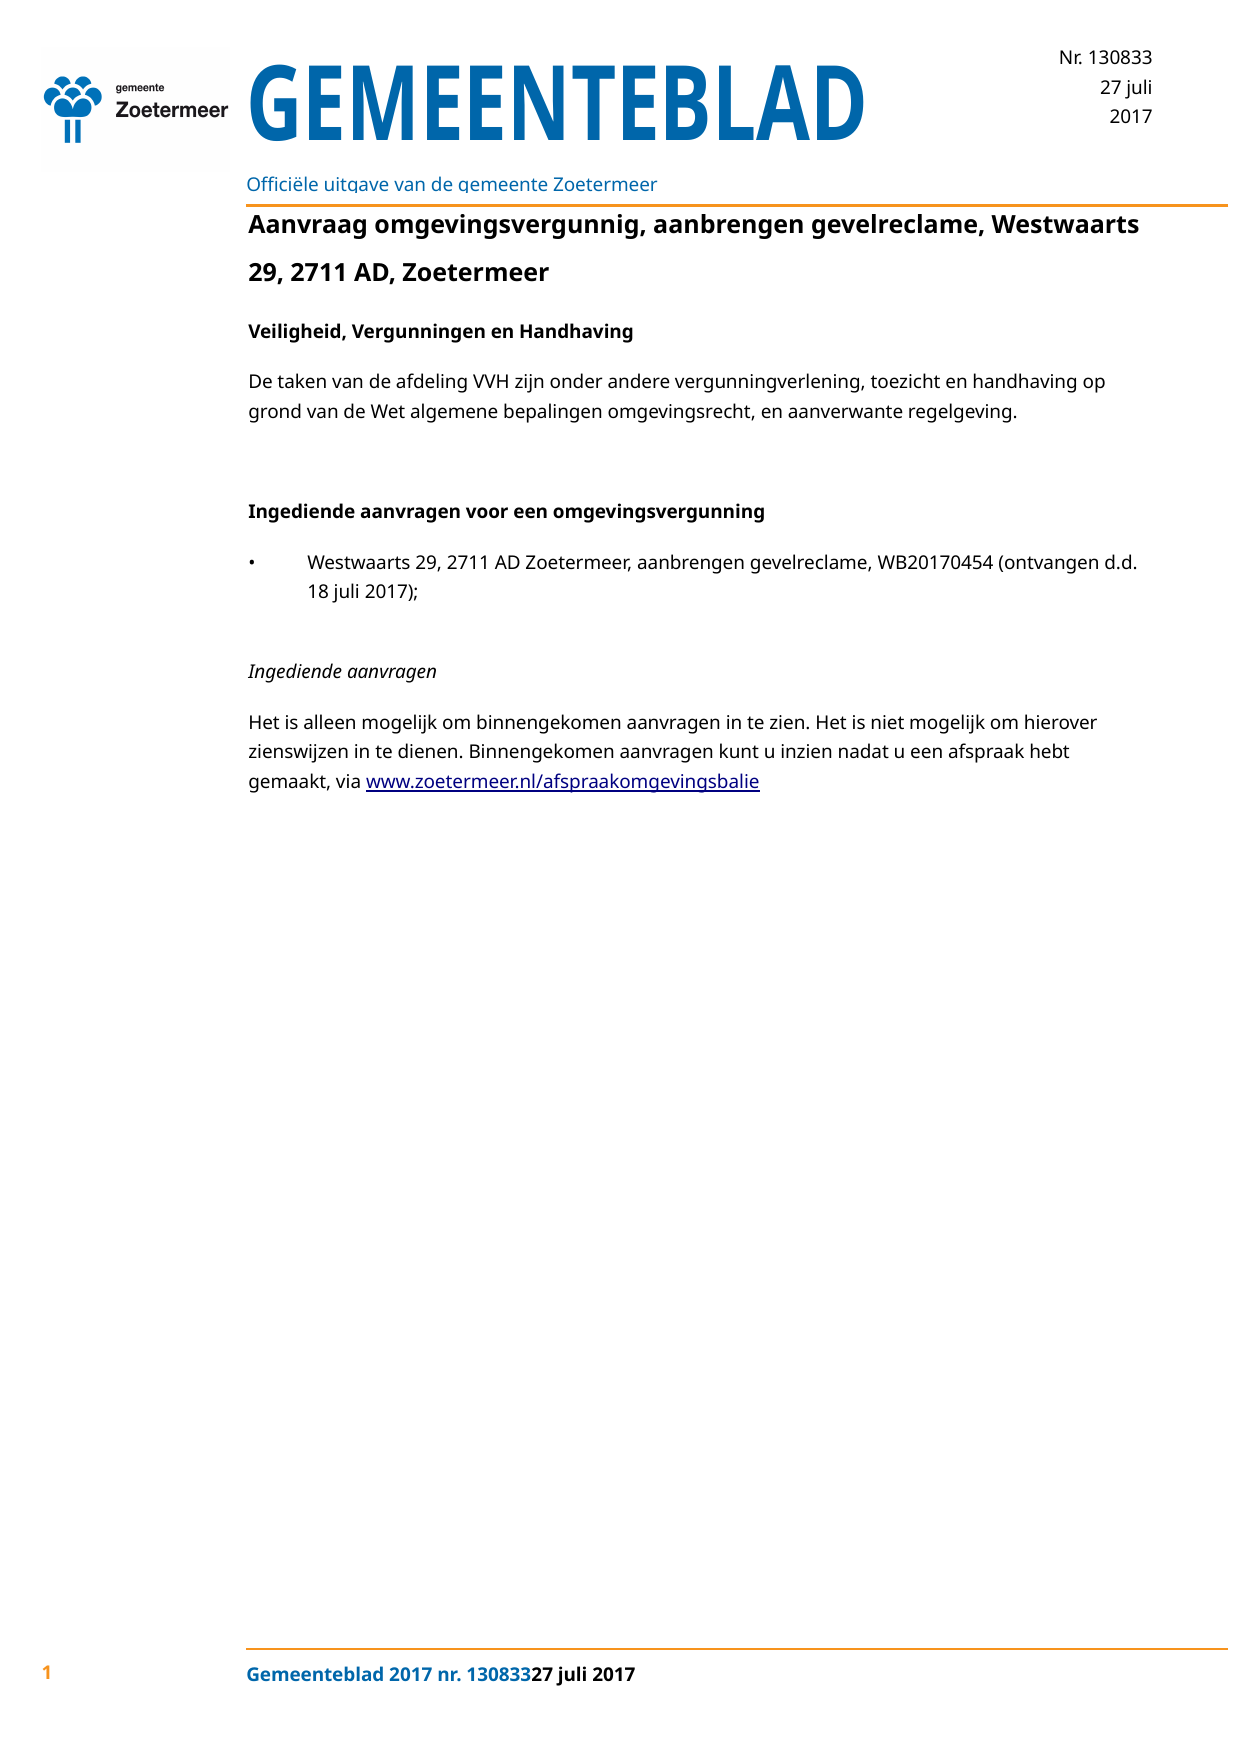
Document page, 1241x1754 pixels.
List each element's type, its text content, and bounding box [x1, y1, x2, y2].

text Ingediende aanvragen voor een omgevingsvergunning [248, 499, 1152, 524]
text Het is alleen mogelijk om binnengekomen aanvragen in te zien. Het is niet mogelijk om hierover zienswijzen in te dienen. Binnengekomen aanvragen kunt u inzien nadat u een afspraak hebt gemaakt, via www.zoetermeer.nl/afspraakomgevingsbalie [248, 709, 1152, 794]
list Westwaarts 29, 2711 AD Zoetermeer, aanbrengen gevelreclame, WB20170454 (ontvangen d.d. 18 juli 2017); [248, 549, 1152, 604]
text Ingediende aanvragen [248, 659, 1152, 684]
text Aanvraag omgevingsvergunnig, aanbrengen gevelreclame, Westwaarts 29, 2711 AD, Zoetermeer [248, 207, 1152, 288]
text De taken van de afdeling VVH zijn onder andere vergunningverlening, toezicht en handhaving op grond van de Wet algemene bepalingen omgevingsrecht, en aanverwante regelgeving. [248, 368, 1152, 424]
picture [41, 47, 231, 172]
text Veiligheid, Vergunningen en Handhaving [248, 318, 1152, 344]
